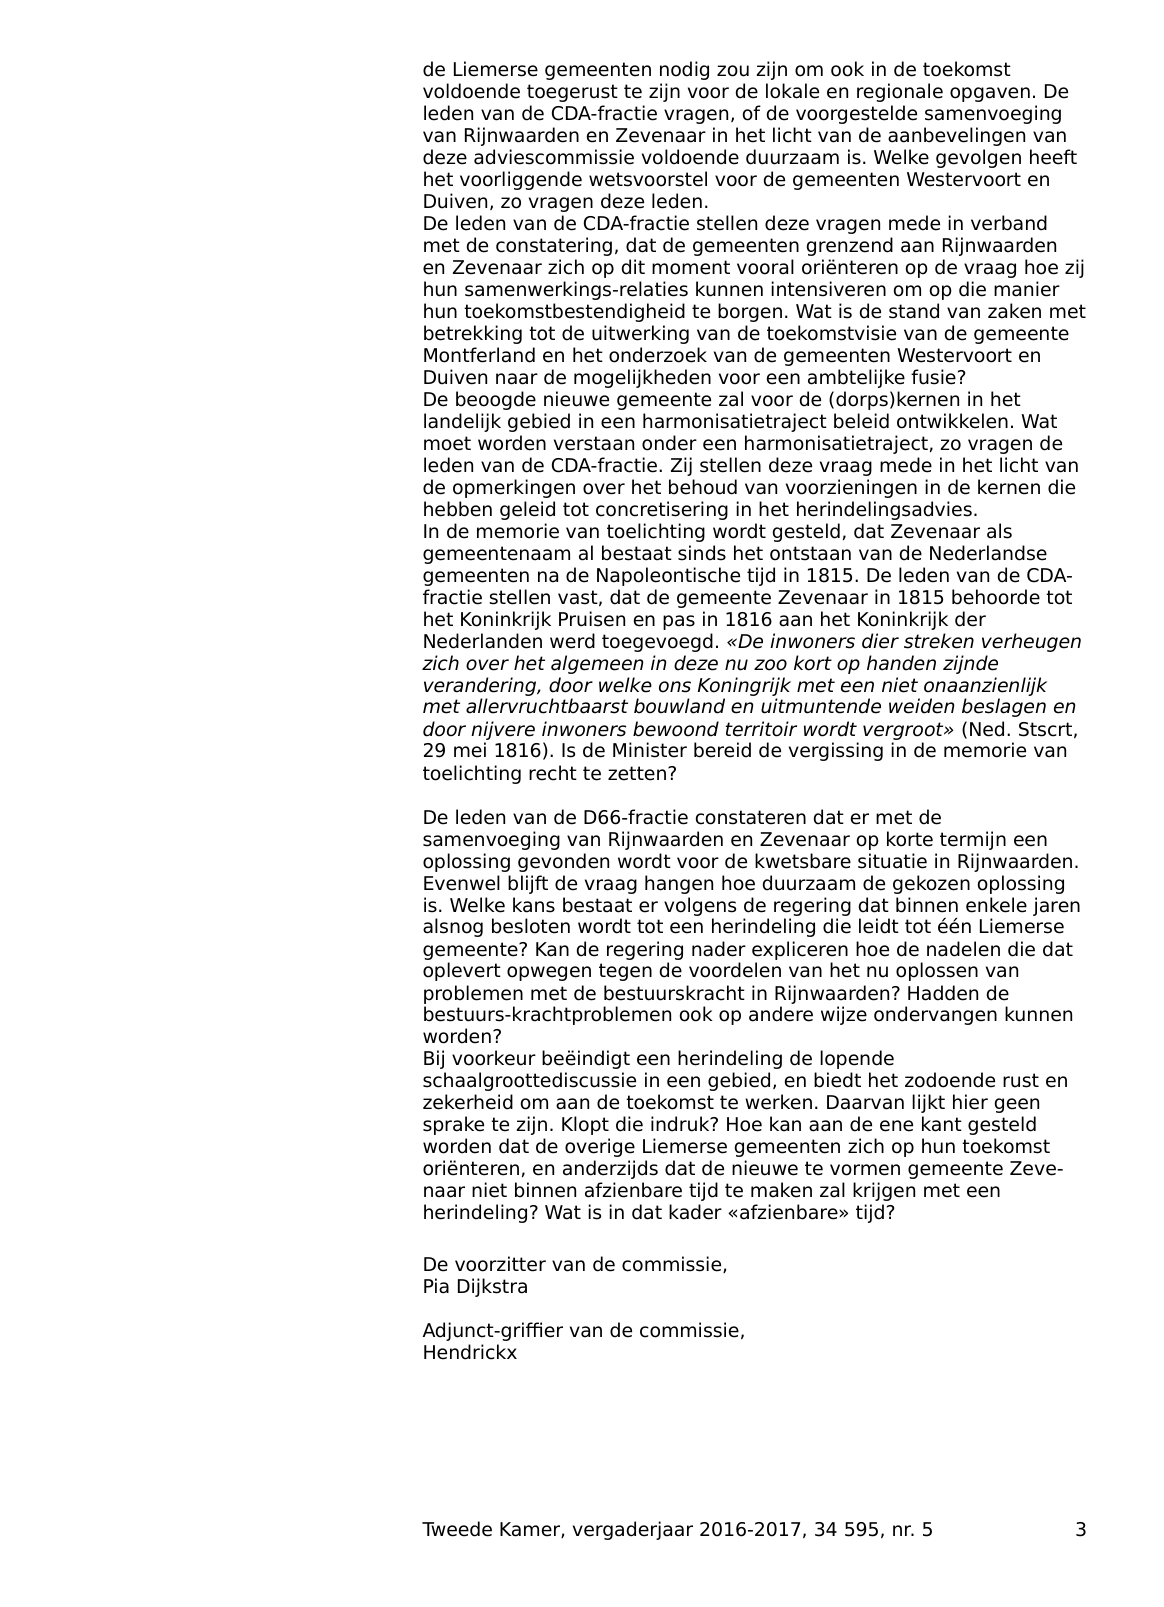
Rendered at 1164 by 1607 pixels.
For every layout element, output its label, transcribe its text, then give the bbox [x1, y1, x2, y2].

text De voorzitter van de commissie, Pia Dijkstra [422, 1254, 1087, 1298]
text De leden van de CDA-fractie stellen deze vragen mede in verband met de constatering, dat de gemeenten grenzend aan Rijnwaarden en Zevenaar zich op dit moment vooral oriënteren op de vraag hoe zij hun samenwerkings-relaties kunnen intensiveren om op die manier hun toekomstbestendigheid te borgen. Wat is de stand van zaken met betrekking tot de uitwerking van de toekomstvisie van de gemeente Montferland en het onderzoek van de gemeenten Westervoort en Duiven naar de mogelijkheden voor een ambtelijke fusie? [422, 213, 1087, 389]
text Bij voorkeur beëindigt een herindeling de lopende schaalgroottediscussie in een gebied, en biedt het zodoende rust en zekerheid om aan de toekomst te werken. Daarvan lijkt hier geen sprake te zijn. Klopt die indruk? Hoe kan aan de ene kant gesteld worden dat de overige Liemerse gemeenten zich op hun toekomst oriënteren, en anderzijds dat de nieuwe te vormen gemeente Zeve-naar niet binnen afzienbare tijd te maken zal krijgen met een herindeling? Wat is in dat kader «afzienbare» tijd? [422, 1048, 1087, 1224]
text Adjunct-griffier van de commissie, Hendrickx [422, 1320, 1087, 1364]
text De beoogde nieuwe gemeente zal voor de (dorps)kernen in het landelijk gebied in een harmonisatietraject beleid ontwikkelen. Wat moet worden verstaan onder een harmonisatietraject, zo vragen de leden van de CDA-fractie. Zij stellen deze vraag mede in het licht van de opmerkingen over het behoud van voorzieningen in de kernen die hebben geleid tot concretisering in het herindelingsadvies. [422, 389, 1087, 521]
text de Liemerse gemeenten nodig zou zijn om ook in de toekomst voldoende toegerust te zijn voor de lokale en regionale opgaven. De leden van de CDA-fractie vragen, of de voorgestelde samenvoeging van Rijnwaarden en Zevenaar in het licht van de aanbevelingen van deze adviescommissie voldoende duurzaam is. Welke gevolgen heeft het voorliggende wetsvoorstel voor de gemeenten Westervoort en Duiven, zo vragen deze leden. [422, 59, 1087, 213]
text In de memorie van toelichting wordt gesteld, dat Zevenaar als gemeentenaam al bestaat sinds het ontstaan van de Nederlandse gemeenten na de Napoleontische tijd in 1815. De leden van de CDA-fractie stellen vast, dat de gemeente Zevenaar in 1815 behoorde tot het Koninkrijk Pruisen en pas in 1816 aan het Koninkrijk der Nederlanden werd toegevoegd. «De inwoners dier streken verheugen zich over het algemeen in deze nu zoo kort op handen zijnde verandering, door welke ons Koningrijk met een niet onaanzienlijk met allervruchtbaarst bouwland en uitmuntende weiden beslagen en door nijvere inwoners bewoond territoir wordt vergroot» (Ned. Stscrt, 29 mei 1816). Is de Minister bereid de vergissing in de memorie van toelichting recht te zetten? [422, 521, 1087, 784]
text De leden van de D66-fractie constateren dat er met de samenvoeging van Rijnwaarden en Zevenaar op korte termijn een oplossing gevonden wordt voor de kwetsbare situatie in Rijnwaarden. Evenwel blijft de vraag hangen hoe duurzaam de gekozen oplossing is. Welke kans bestaat er volgens de regering dat binnen enkele jaren alsnog besloten wordt tot een herindeling die leidt tot één Liemerse gemeente? Kan de regering nader expliceren hoe de nadelen die dat oplevert opwegen tegen de voordelen van het nu oplossen van problemen met de bestuurskracht in Rijnwaarden? Hadden de bestuurs-krachtproblemen ook op andere wijze ondervangen kunnen worden? [422, 807, 1087, 1048]
